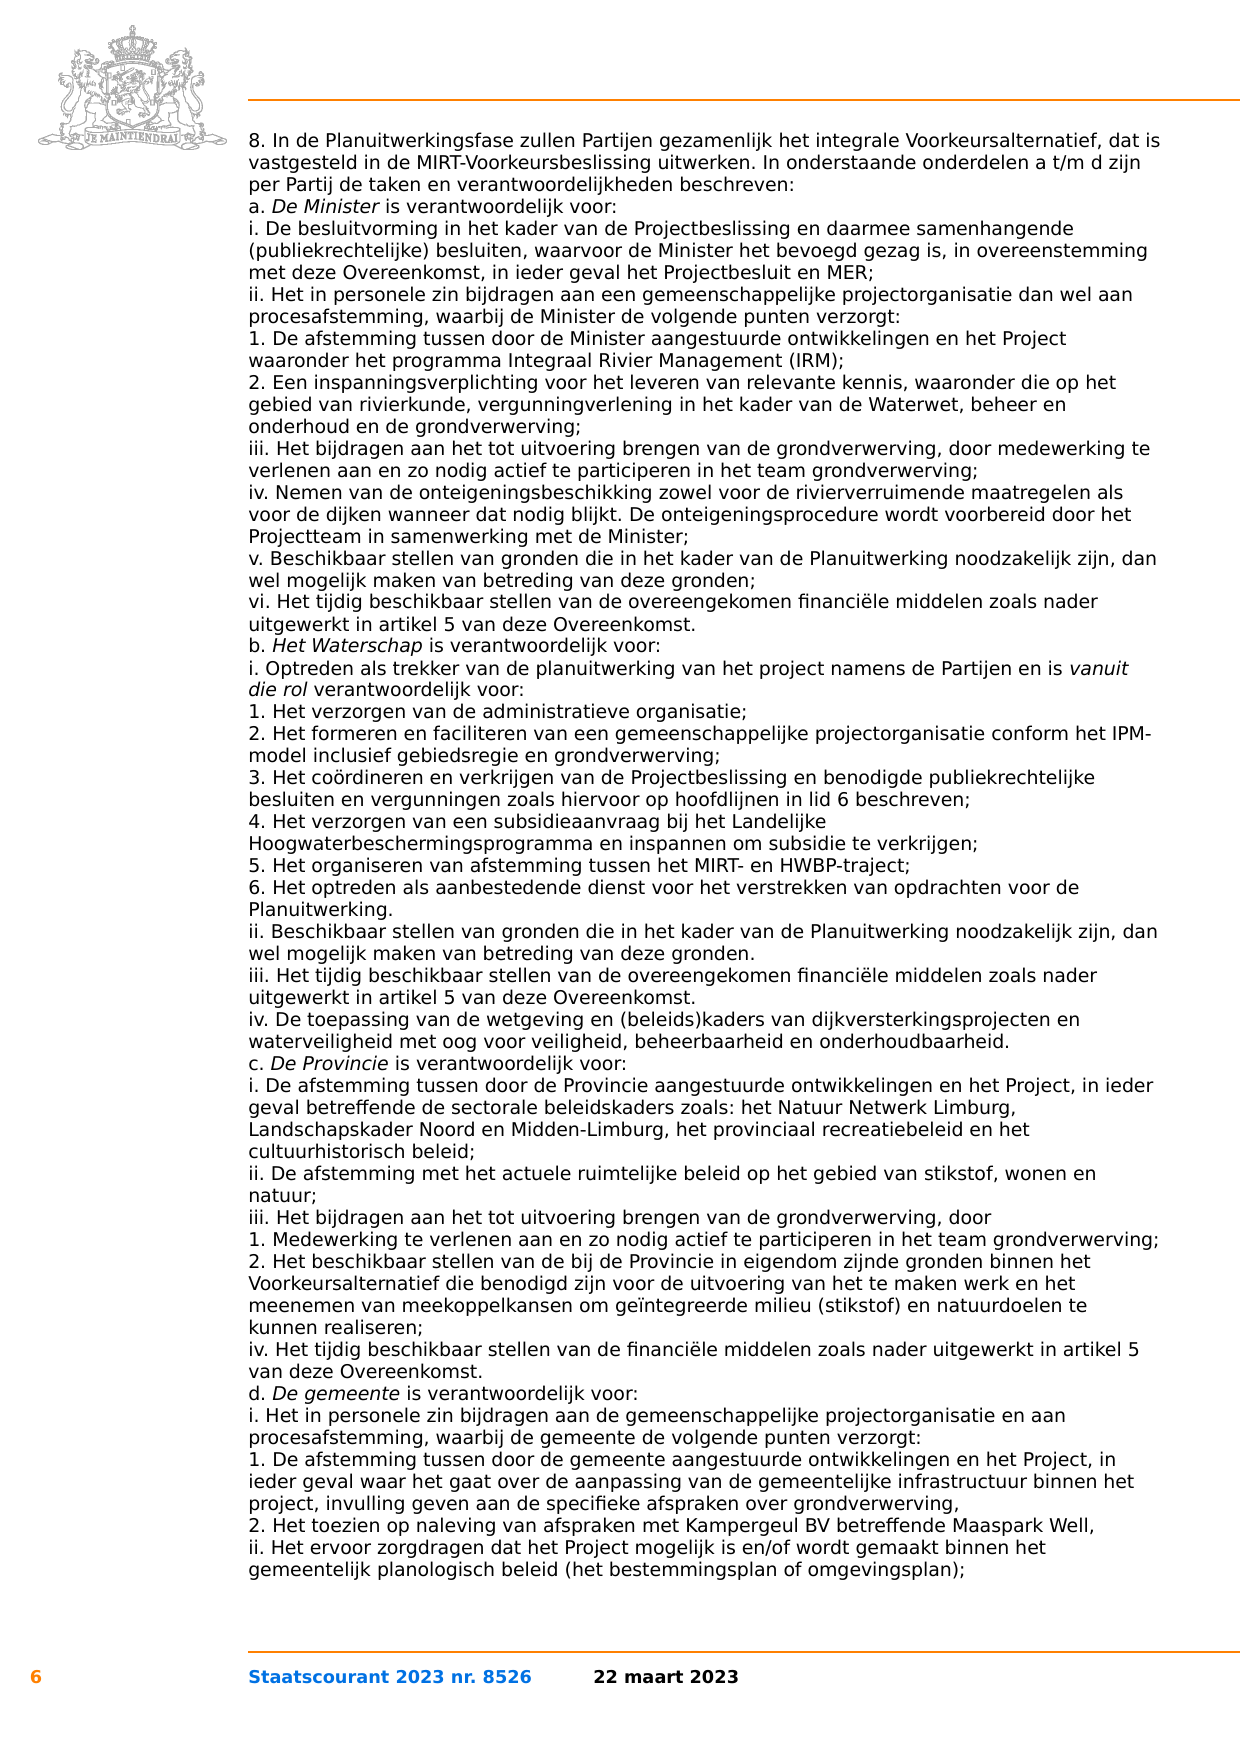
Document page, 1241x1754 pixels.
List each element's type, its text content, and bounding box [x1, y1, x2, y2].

text ii. Beschikbaar stellen van gronden die in het kader van de Planuitwerking noodzakelijk zijn, dan wel mogelijk maken van betreding van deze gronden. [248, 921, 1163, 965]
text iii. Het bijdragen aan het tot uitvoering brengen van de grondverwerving, door [248, 1207, 1163, 1229]
text i. De besluitvorming in het kader van de Projectbeslissing en daarmee samenhangende (publiekrechtelijke) besluiten, waarvoor de Minister het bevoegd gezag is, in overeenstemming met deze Overeenkomst, in ieder geval het Projectbesluit en MER; [248, 218, 1163, 284]
text 1. Het verzorgen van de administratieve organisatie; [248, 701, 1163, 723]
text c. De Provincie is verantwoordelijk voor: [248, 1053, 1163, 1075]
picture [38, 25, 227, 150]
text i. De afstemming tussen door de Provincie aangestuurde ontwikkelingen en het Project, in ieder geval betreffende de sectorale beleidskaders zoals: het Natuur Netwerk Limburg, Landschapskader Noord en Midden-Limburg, het provinciaal recreatiebeleid en het cultuurhistorisch beleid; [248, 1075, 1163, 1163]
text d. De gemeente is verantwoordelijk voor: [248, 1383, 1163, 1405]
text iii. Het tijdig beschikbaar stellen van de overeengekomen financiële middelen zoals nader uitgewerkt in artikel 5 van deze Overeenkomst. [248, 965, 1163, 1009]
text a. De Minister is verantwoordelijk voor: [248, 196, 1163, 218]
text 2. Een inspanningsverplichting voor het leveren van relevante kennis, waaronder die op het gebied van rivierkunde, vergunningverlening in het kader van de Waterwet, beheer en onderhoud en de grondverwerving; [248, 372, 1163, 438]
text 4. Het verzorgen van een subsidieaanvraag bij het Landelijke Hoogwaterbeschermingsprogramma en inspannen om subsidie te verkrijgen; [248, 811, 1163, 855]
text ii. Het in personele zin bijdragen aan een gemeenschappelijke projectorganisatie dan wel aan procesafstemming, waarbij de Minister de volgende punten verzorgt: [248, 284, 1163, 328]
text 1. Medewerking te verlenen aan en zo nodig actief te participeren in het team grondverwerving; [248, 1229, 1163, 1251]
text ii. De afstemming met het actuele ruimtelijke beleid op het gebied van stikstof, wonen en natuur; [248, 1163, 1163, 1207]
text 2. Het beschikbaar stellen van de bij de Provincie in eigendom zijnde gronden binnen het Voorkeursalternatief die benodigd zijn voor de uitvoering van het te maken werk en het meenemen van meekoppelkansen om geïntegreerde milieu (stikstof) en natuurdoelen te kunnen realiseren; [248, 1251, 1163, 1339]
text iii. Het bijdragen aan het tot uitvoering brengen van de grondverwerving, door medewerking te verlenen aan en zo nodig actief te participeren in het team grondverwerving; [248, 438, 1163, 482]
text iv. Nemen van de onteigeningsbeschikking zowel voor de rivierverruimende maatregelen als voor de dijken wanneer dat nodig blijkt. De onteigeningsprocedure wordt voorbereid door het Projectteam in samenwerking met de Minister; [248, 482, 1163, 547]
text 2. Het toezien op naleving van afspraken met Kampergeul BV betreffende Maaspark Well, [248, 1514, 1163, 1537]
text v. Beschikbaar stellen van gronden die in het kader van de Planuitwerking noodzakelijk zijn, dan wel mogelijk maken van betreding van deze gronden; [248, 547, 1163, 591]
text vi. Het tijdig beschikbaar stellen van de overeengekomen financiële middelen zoals nader uitgewerkt in artikel 5 van deze Overeenkomst. [248, 591, 1163, 635]
text 5. Het organiseren van afstemming tussen het MIRT- en HWBP-traject; [248, 855, 1163, 877]
text 1. De afstemming tussen door de Minister aangestuurde ontwikkelingen en het Project waaronder het programma Integraal Rivier Management (IRM); [248, 328, 1163, 372]
text 1. De afstemming tussen door de gemeente aangestuurde ontwikkelingen en het Project, in ieder geval waar het gaat over de aanpassing van de gemeentelijke infrastructuur binnen het project, invulling geven aan de specifieke afspraken over grondverwerving, [248, 1449, 1163, 1514]
text iv. De toepassing van de wetgeving en (beleids)kaders van dijkversterkingsprojecten en waterveiligheid met oog voor veiligheid, beheerbaarheid en onderhoudbaarheid. [248, 1009, 1163, 1053]
text 6. Het optreden als aanbestedende dienst voor het verstrekken van opdrachten voor de Planuitwerking. [248, 877, 1163, 921]
text i. Optreden als trekker van de planuitwerking van het project namens de Partijen en is vanuit die rol verantwoordelijk voor: [248, 657, 1163, 701]
text 8. In de Planuitwerkingsfase zullen Partijen gezamenlijk het integrale Voorkeursalternatief, dat is vastgesteld in de MIRT-Voorkeursbeslissing uitwerken. In onderstaande onderdelen a t/m d zijn per Partij de taken en verantwoordelijkheden beschreven: [248, 130, 1163, 196]
text ii. Het ervoor zorgdragen dat het Project mogelijk is en/of wordt gemaakt binnen het gemeentelijk planologisch beleid (het bestemmingsplan of omgevingsplan); [248, 1537, 1163, 1581]
text 2. Het formeren en faciliteren van een gemeenschappelijke projectorganisatie conform het IPM-model inclusief gebiedsregie en grondverwerving; [248, 723, 1163, 767]
text 3. Het coördineren en verkrijgen van de Projectbeslissing en benodigde publiekrechtelijke besluiten en vergunningen zoals hiervoor op hoofdlijnen in lid 6 beschreven; [248, 767, 1163, 811]
text i. Het in personele zin bijdragen aan de gemeenschappelijke projectorganisatie en aan procesafstemming, waarbij de gemeente de volgende punten verzorgt: [248, 1405, 1163, 1449]
text iv. Het tijdig beschikbaar stellen van de financiële middelen zoals nader uitgewerkt in artikel 5 van deze Overeenkomst. [248, 1339, 1163, 1383]
text b. Het Waterschap is verantwoordelijk voor: [248, 635, 1163, 657]
